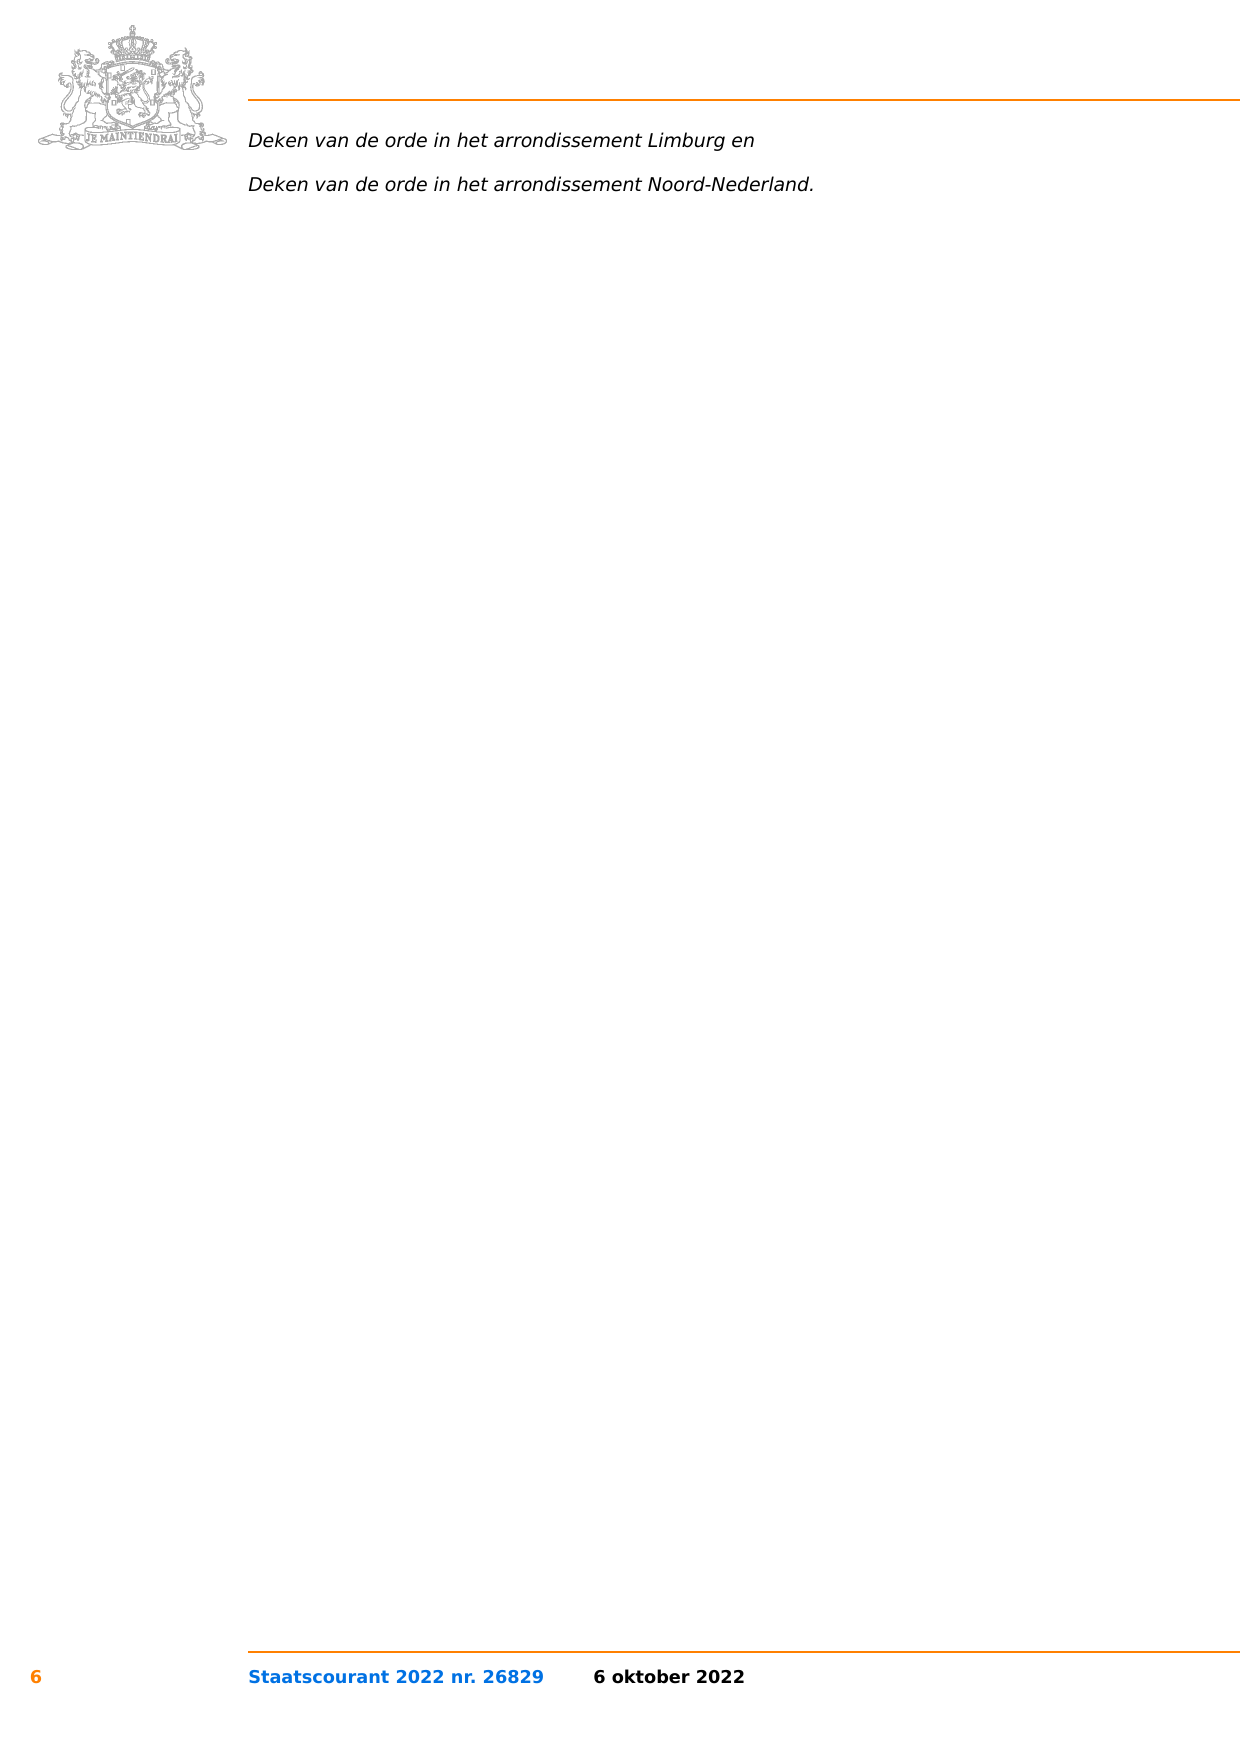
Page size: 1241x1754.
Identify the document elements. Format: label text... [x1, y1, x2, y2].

text Deken van de orde in het arrondissement Noord-Nederland. [248, 174, 1163, 196]
picture [38, 25, 227, 150]
text Deken van de orde in het arrondissement Limburg en [248, 130, 1163, 152]
